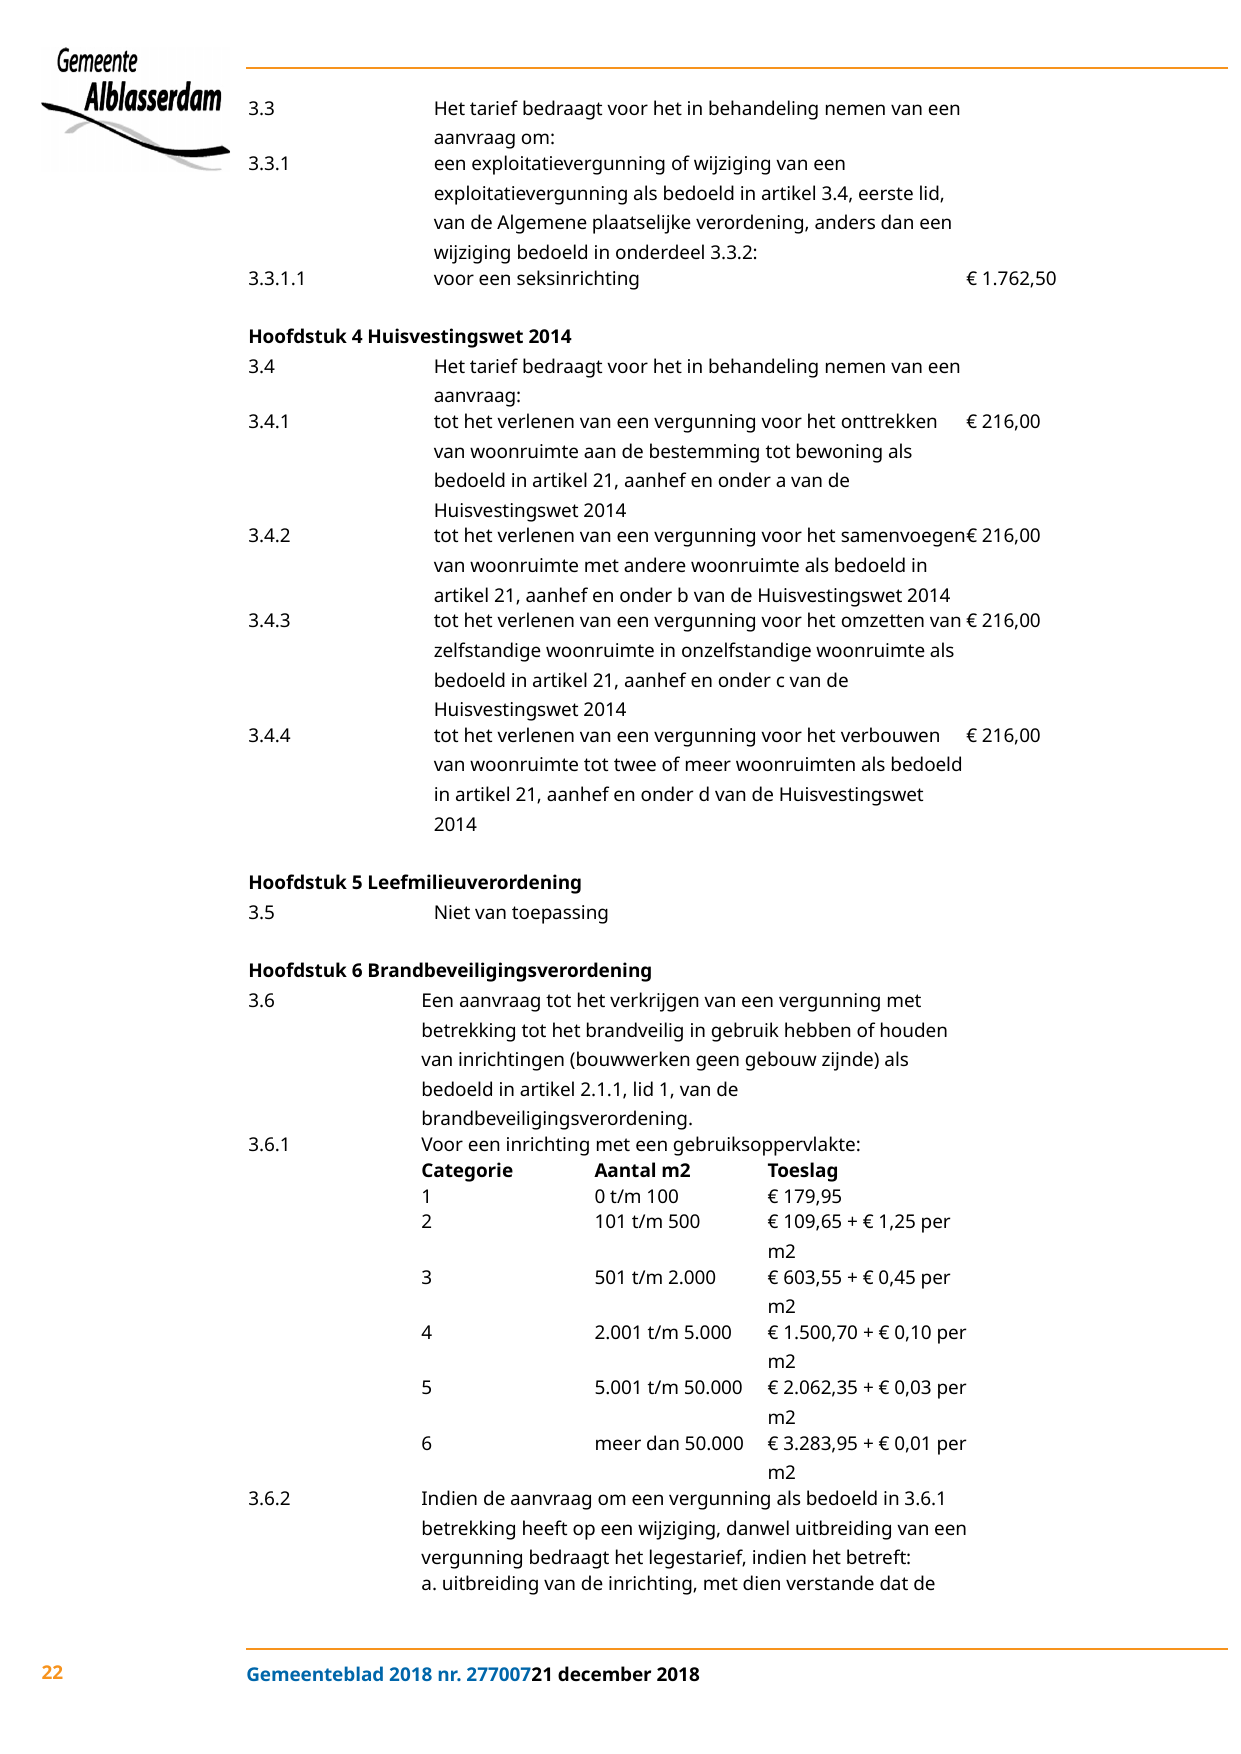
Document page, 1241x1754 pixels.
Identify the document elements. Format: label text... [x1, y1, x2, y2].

table_cell 4 [421, 1319, 594, 1374]
table_cell Toeslag [768, 1157, 978, 1183]
table_cell [978, 1183, 1152, 1208]
table_cell meer dan 50.000 [594, 1430, 767, 1485]
table_header Het tarief bedraagt voor het in behandeling nemen van een aanvraag om: [434, 95, 966, 150]
table_cell [248, 1570, 421, 1596]
table_cell 3.4.4 [248, 722, 433, 837]
table_cell a. uitbreiding van de inrichting, met dien verstande dat de [421, 1570, 978, 1596]
table_header [966, 899, 1152, 925]
table_cell 501 t/m 2.000 [594, 1264, 767, 1319]
table_cell [248, 1157, 421, 1183]
table_cell [978, 1430, 1152, 1485]
table_cell Indien de aanvraag om een vergunning als bedoeld in 3.6.1 betrekking heeft op een wijziging, danwel uitbreiding van een vergunning bedraagt het legestarief, indien het betreft: [421, 1485, 978, 1570]
table_cell 3.4.2 [248, 523, 433, 608]
table_cell 3.6.2 [248, 1485, 421, 1570]
table_header Het tarief bedraagt voor het in behandeling nemen van een aanvraag: [434, 353, 966, 408]
table_cell Aantal m2 [594, 1157, 767, 1183]
table_header Niet van toepassing [434, 899, 966, 925]
table_cell 0 t/m 100 [594, 1183, 767, 1208]
table_cell € 216,00 [966, 722, 1152, 837]
table_cell € 2.062,35 + € 0,03 per m2 [768, 1375, 978, 1430]
table_cell 3 [421, 1264, 594, 1319]
table_cell 5.001 t/m 50.000 [594, 1375, 767, 1430]
table_cell 6 [421, 1430, 594, 1485]
table_cell [978, 1375, 1152, 1430]
table_cell € 216,00 [966, 523, 1152, 608]
table_cell [978, 1485, 1152, 1570]
table_header 3.6 [248, 987, 421, 1131]
table_cell [248, 1264, 421, 1319]
table_cell € 1.762,50 [966, 265, 1152, 290]
table_header Een aanvraag tot het verkrijgen van een vergunning met betrekking tot het brandveilig in gebruik hebben of houden van inrichtingen (bouwwerken geen gebouw zijnde) als bedoeld in artikel 2.1.1, lid 1, van de brandbeveiligingsverordening. [421, 987, 978, 1131]
table_cell € 216,00 [966, 408, 1152, 523]
table_cell [966, 150, 1152, 265]
table_cell € 109,65 + € 1,25 per m2 [768, 1209, 978, 1264]
table_cell een exploitatievergunning of wijziging van een exploitatievergunning als bedoeld in artikel 3.4, eerste lid, van de Algemene plaatselijke verordening, anders dan een wijziging bedoeld in onderdeel 3.3.2: [434, 150, 966, 265]
table_cell 1 [421, 1183, 594, 1208]
table_cell € 1.500,70 + € 0,10 per m2 [768, 1319, 978, 1374]
table_cell tot het verlenen van een vergunning voor het samenvoegen van woonruimte met andere woonruimte als bedoeld in artikel 21, aanhef en onder b van de Huisvestingswet 2014 [434, 523, 966, 608]
table_cell 3.6.1 [248, 1131, 421, 1157]
table_cell [978, 1157, 1152, 1183]
table_cell 2.001 t/m 5.000 [594, 1319, 767, 1374]
table_header 3.4 [248, 353, 433, 408]
table_cell 5 [421, 1375, 594, 1430]
text Hoofdstuk 6 Brandbeveiligingsverordening [248, 958, 1152, 983]
table_header 3.3 [248, 95, 433, 150]
table_cell 101 t/m 500 [594, 1209, 767, 1264]
table_cell 3.3.1.1 [248, 265, 433, 290]
table_cell tot het verlenen van een vergunning voor het omzetten van zelfstandige woonruimte in onzelfstandige woonruimte als bedoeld in artikel 21, aanhef en onder c van de Huisvestingswet 2014 [434, 608, 966, 722]
table_cell voor een seksinrichting [434, 265, 966, 290]
table_header 3.5 [248, 899, 433, 925]
table_cell tot het verlenen van een vergunning voor het verbouwen van woonruimte tot twee of meer woonruimten als bedoeld in artikel 21, aanhef en onder d van de Huisvestingswet 2014 [434, 722, 966, 837]
text Hoofdstuk 5 Leefmilieuverordening [248, 869, 1152, 895]
table_cell [978, 1131, 1152, 1157]
table_cell [978, 1319, 1152, 1374]
table_cell 3.3.1 [248, 150, 433, 265]
table_header [966, 95, 1152, 150]
table_cell [978, 1570, 1152, 1596]
table_cell 3.4.3 [248, 608, 433, 722]
table_cell [248, 1430, 421, 1485]
table_cell € 179,95 [768, 1183, 978, 1208]
table_cell [248, 1183, 421, 1208]
table_cell 3.4.1 [248, 408, 433, 523]
text Hoofdstuk 4 Huisvestingswet 2014 [248, 323, 1152, 349]
table_header [966, 353, 1152, 408]
table_cell [978, 1209, 1152, 1264]
table_cell Voor een inrichting met een gebruiksoppervlakte: [421, 1131, 978, 1157]
table_cell € 603,55 + € 0,45 per m2 [768, 1264, 978, 1319]
table_cell [248, 1209, 421, 1264]
table_header [978, 987, 1152, 1131]
table_cell tot het verlenen van een vergunning voor het onttrekken van woonruimte aan de bestemming tot bewoning als bedoeld in artikel 21, aanhef en onder a van de Huisvestingswet 2014 [434, 408, 966, 523]
table_cell [978, 1264, 1152, 1319]
picture [41, 47, 231, 172]
table_cell [248, 1319, 421, 1374]
table_cell € 3.283,95 + € 0,01 per m2 [768, 1430, 978, 1485]
table_cell [248, 1375, 421, 1430]
table_cell Categorie [421, 1157, 594, 1183]
table_cell 2 [421, 1209, 594, 1264]
table_cell € 216,00 [966, 608, 1152, 722]
